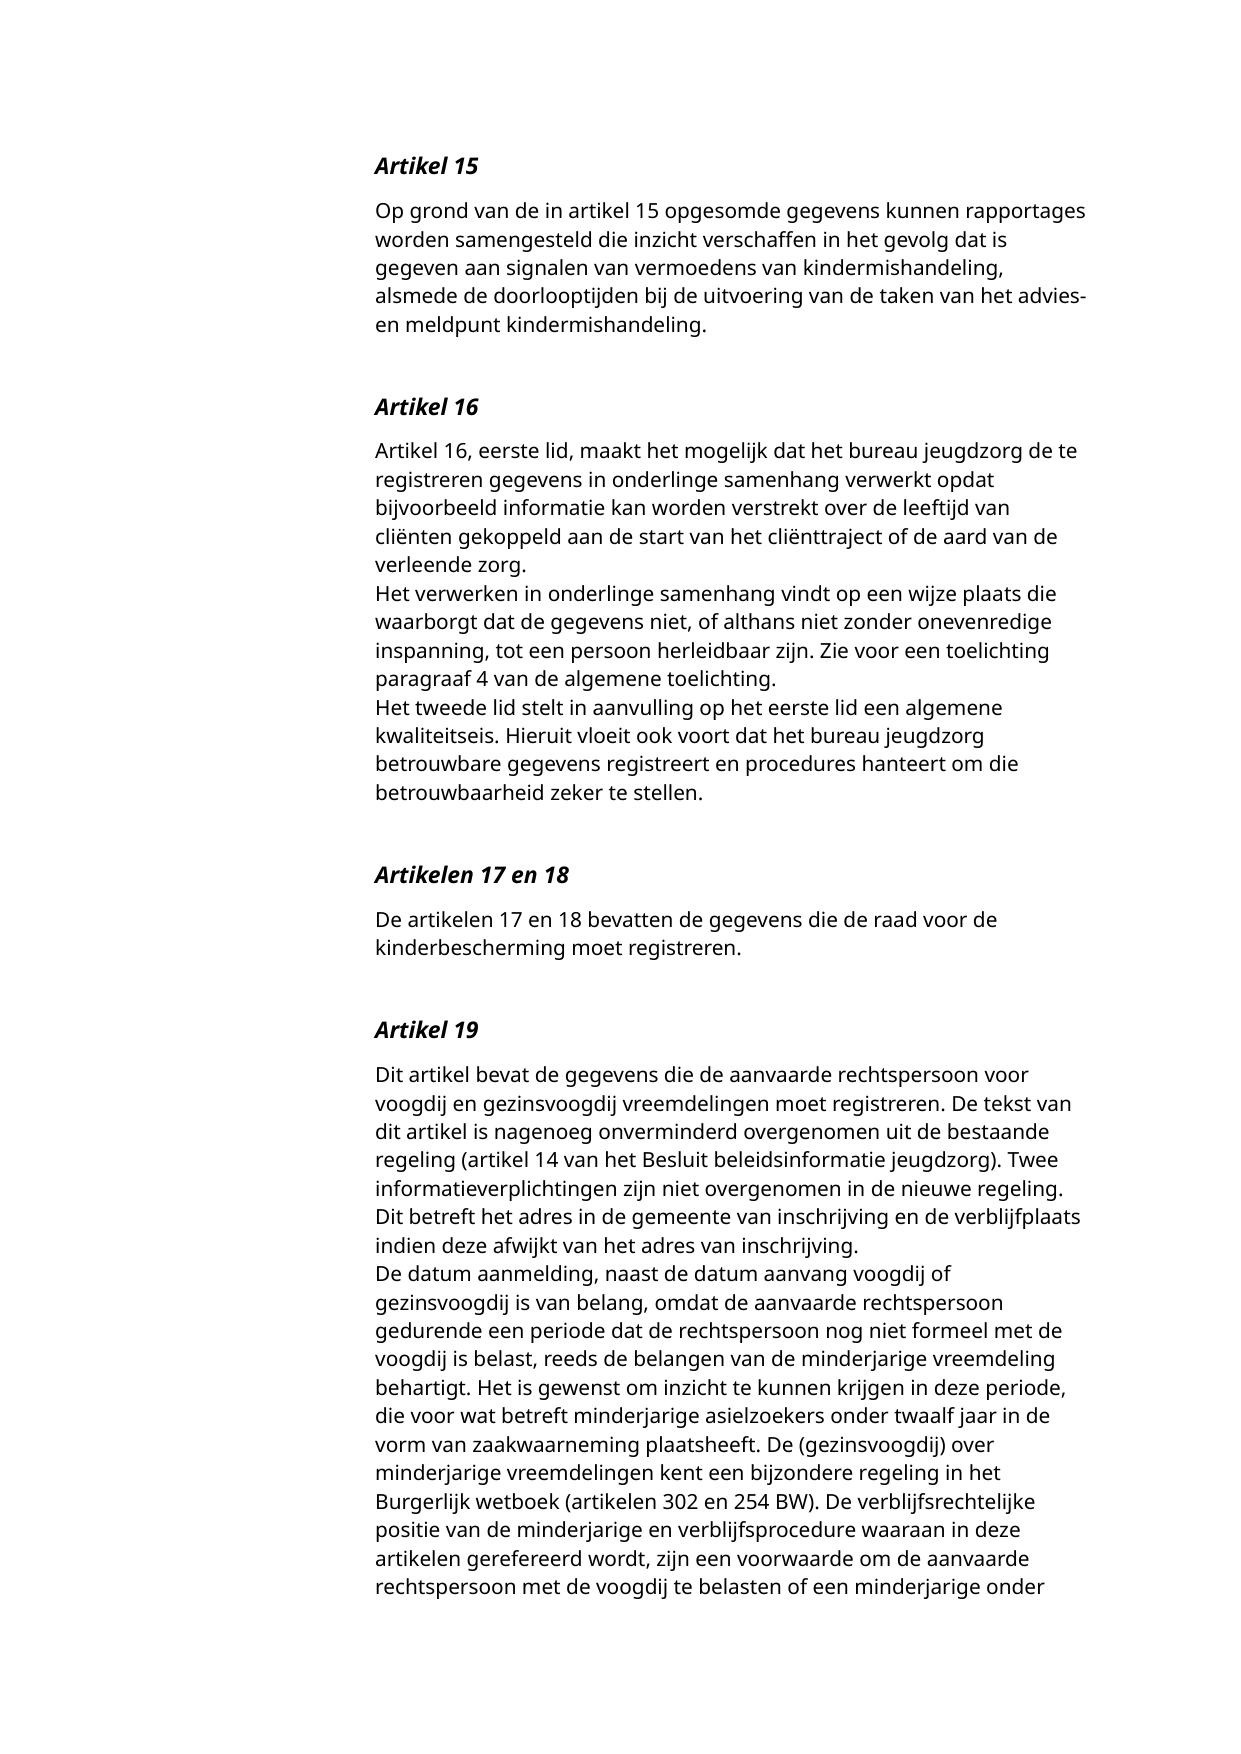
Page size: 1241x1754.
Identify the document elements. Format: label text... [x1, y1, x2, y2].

text Artikel 16, eerste lid, maakt het mogelijk dat het bureau jeugdzorg de te registreren gegevens in onderlinge samenhang verwerkt opdat bijvoorbeeld informatie kan worden verstrekt over de leeftijd van cliënten gekoppeld aan de start van het cliënttraject of de aard van de verleende zorg. [375, 437, 1090, 579]
text De datum aanmelding, naast de datum aanvang voogdij of gezinsvoogdij is van belang, omdat de aanvaarde rechtspersoon gedurende een periode dat de rechtspersoon nog niet formeel met de voogdij is belast, reeds de belangen van de minderjarige vreemdeling behartigt. Het is gewenst om inzicht te kunnen krijgen in deze periode, die voor wat betreft minderjarige asielzoekers onder twaalf jaar in de vorm van zaakwaarneming plaatsheeft. De (gezinsvoogdij) over minderjarige vreemdelingen kent een bijzondere regeling in het Burgerlijk wetboek (artikelen 302 en 254 BW). De verblijfsrechtelijke positie van de minderjarige en verblijfsprocedure waaraan in deze artikelen gerefereerd wordt, zijn een voorwaarde om de aanvaarde rechtspersoon met de voogdij te belasten of een minderjarige onder [375, 1259, 1090, 1601]
text Het verwerken in onderlinge samenhang vindt op een wijze plaats die waarborgt dat de gegevens niet, of althans niet zonder onevenredige inspanning, tot een persoon herleidbaar zijn. Zie voor een toelichting paragraaf 4 van de algemene toelichting. [375, 579, 1090, 693]
subtitle Artikel 16 [375, 390, 1090, 422]
text Op grond van de in artikel 15 opgesomde gegevens kunnen rapportages worden samengesteld die inzicht verschaffen in het gevolg dat is gegeven aan signalen van vermoedens van kindermishandeling, alsmede de doorlooptijden bij de uitvoering van de taken van het advies- en meldpunt kindermishandeling. [375, 196, 1090, 338]
text De artikelen 17 en 18 bevatten de gegevens die de raad voor de kinderbescherming moet registreren. [375, 905, 1090, 962]
text Dit artikel bevat de gegevens die de aanvaarde rechtspersoon voor voogdij en gezinsvoogdij vreemdelingen moet registreren. De tekst van dit artikel is nagenoeg onverminderd overgenomen uit de bestaande regeling (artikel 14 van het Besluit beleidsinformatie jeugdzorg). Twee informatieverplichtingen zijn niet overgenomen in de nieuwe regeling. Dit betreft het adres in de gemeente van inschrijving en de verblijfplaats indien deze afwijkt van het adres van inschrijving. [375, 1060, 1090, 1259]
subtitle Artikel 15 [375, 150, 1090, 181]
subtitle Artikelen 17 en 18 [375, 859, 1090, 890]
text Het tweede lid stelt in aanvulling op het eerste lid een algemene kwaliteitseis. Hieruit vloeit ook voort dat het bureau jeugdzorg betrouwbare gegevens registreert en procedures hanteert om die betrouwbaarheid zeker te stellen. [375, 693, 1090, 806]
subtitle Artikel 19 [375, 1014, 1090, 1045]
